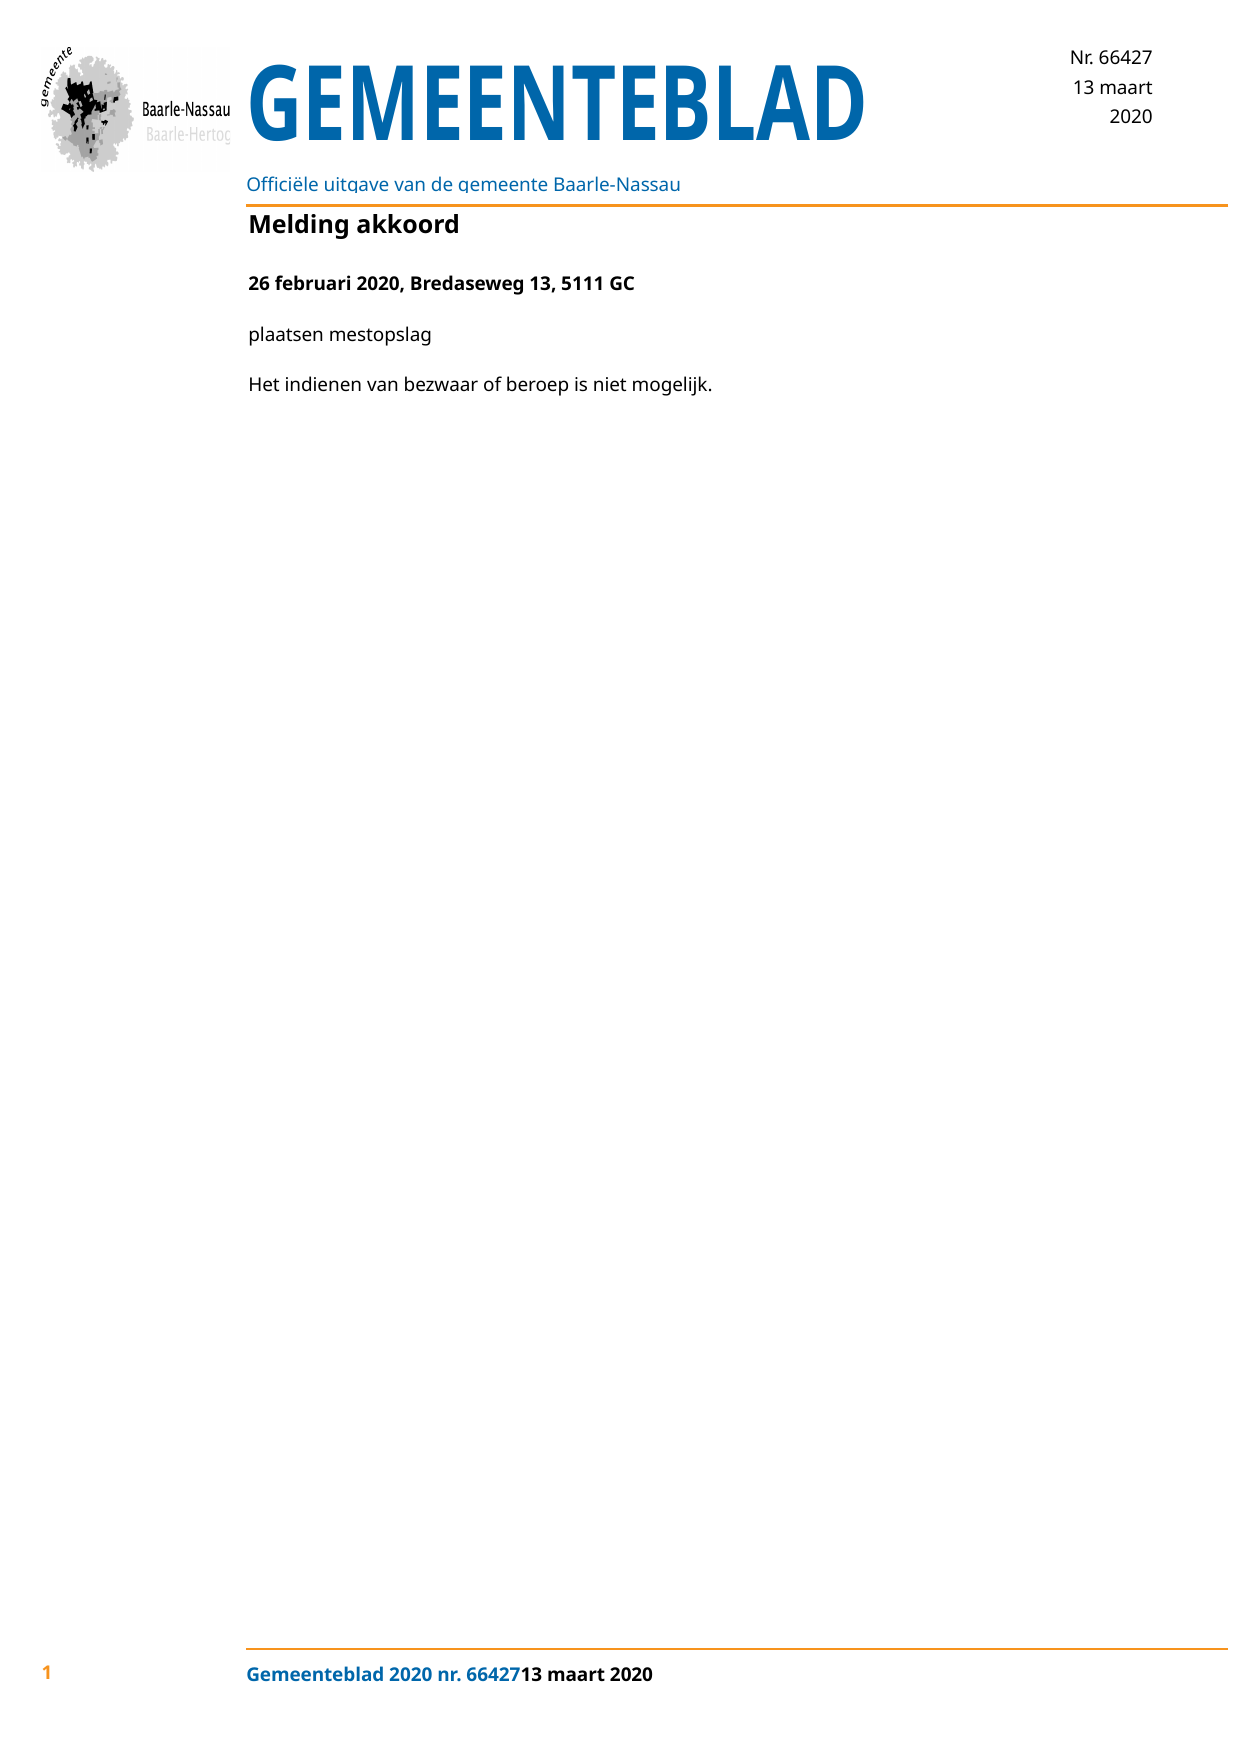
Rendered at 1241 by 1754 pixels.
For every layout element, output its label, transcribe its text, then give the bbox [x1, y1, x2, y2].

text Het indienen van bezwaar of beroep is niet mogelijk. [248, 371, 1152, 397]
text 26 februari 2020, Bredaseweg 13, 5111 GC [248, 270, 1152, 296]
text plaatsen mestopslag [248, 321, 1152, 346]
picture [41, 47, 231, 172]
text Melding akkoord [248, 207, 1152, 241]
